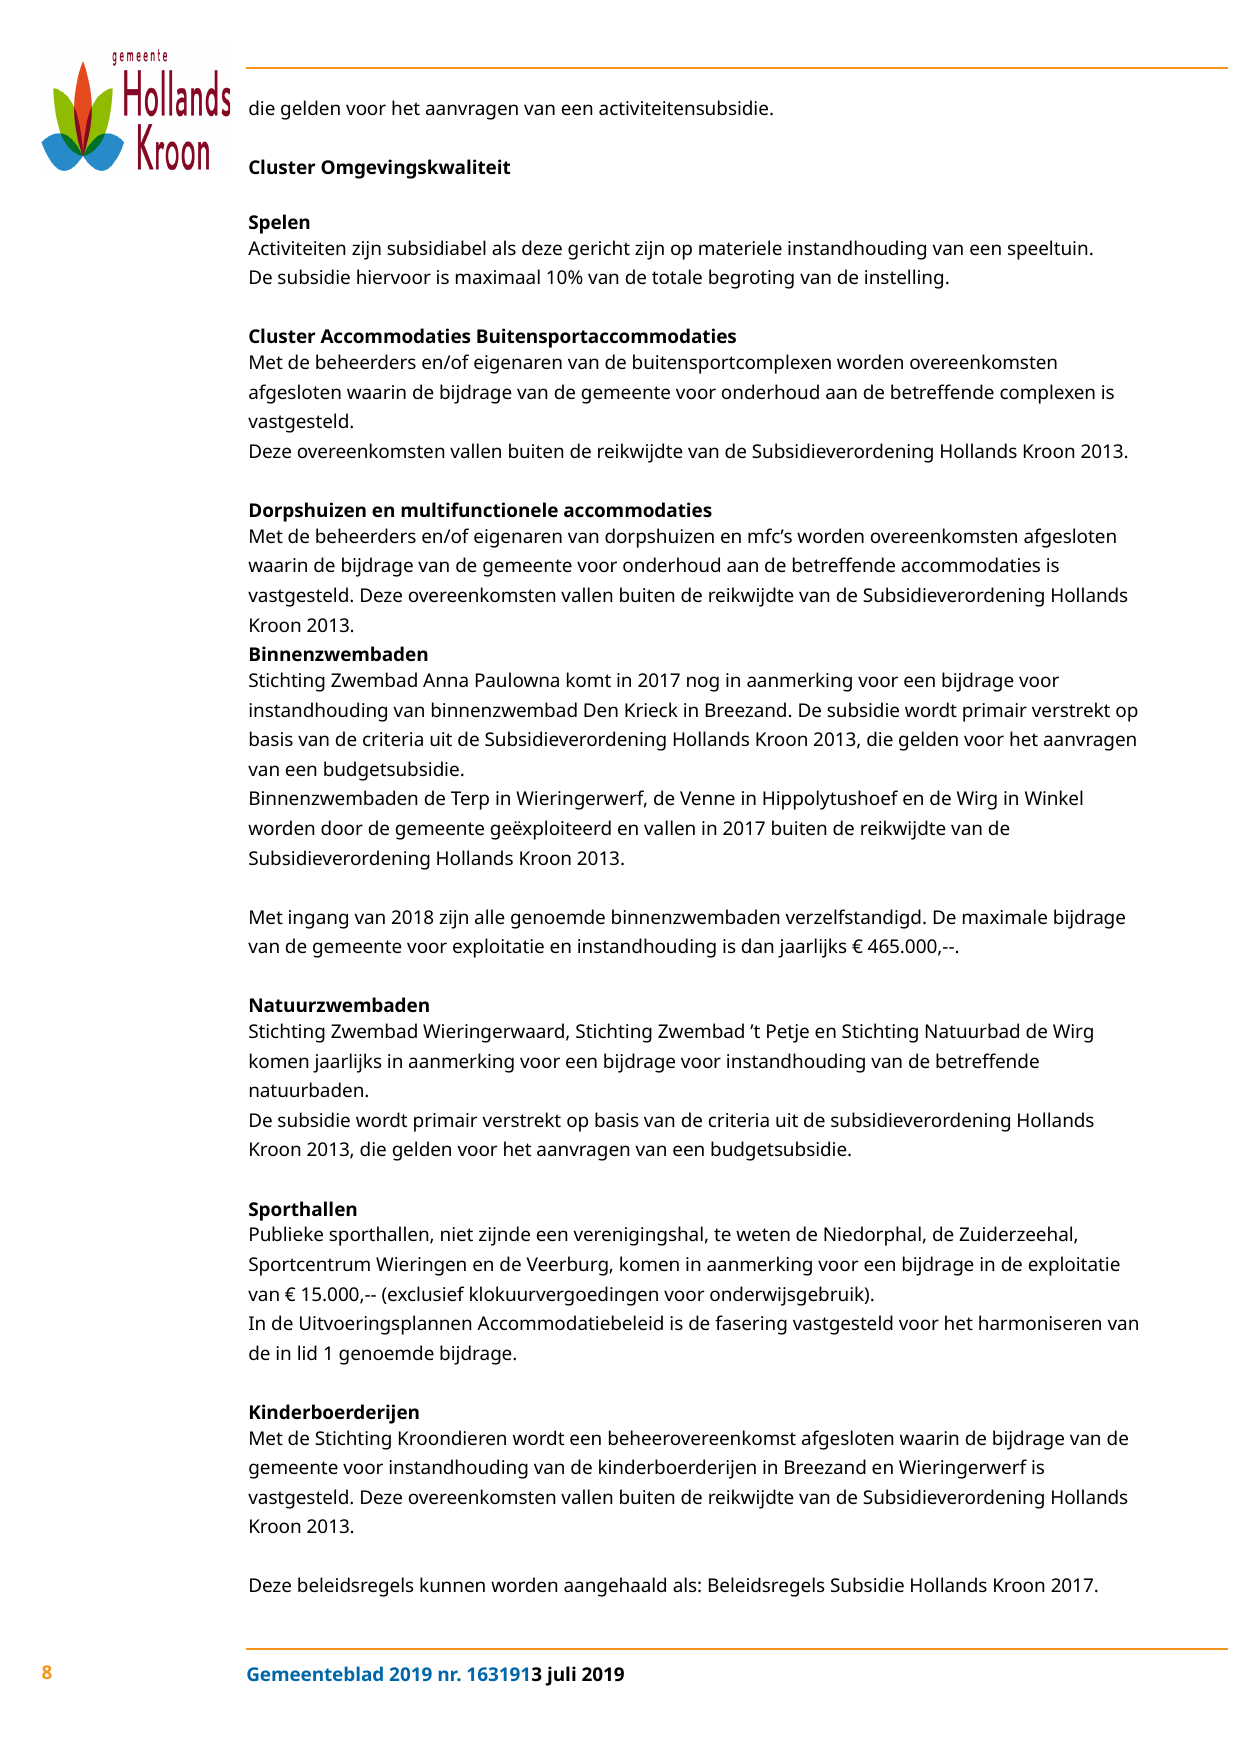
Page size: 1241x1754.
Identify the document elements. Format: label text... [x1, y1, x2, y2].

text Sporthallen [248, 1196, 1152, 1222]
text Binnenzwembaden de Terp in Wieringerwerf, de Venne in Hippolytushoef en de Wirg in Winkel worden door de gemeente geëxploiteerd en vallen in 2017 buiten de reikwijdte van de Subsidieverordening Hollands Kroon 2013. [248, 786, 1152, 870]
text Met de beheerders en/of eigenaren van de buitensportcomplexen worden overeenkomsten afgesloten waarin de bijdrage van de gemeente voor onderhoud aan de betreffende complexen is vastgesteld. [248, 349, 1152, 434]
text Cluster Omgevingskwaliteit [248, 154, 1152, 180]
text Deze overeenkomsten vallen buiten de reikwijdte van de Subsidieverordening Hollands Kroon 2013. [248, 438, 1152, 464]
text Binnenzwembaden [248, 641, 1152, 667]
text In de Uitvoeringsplannen Accommodatiebeleid is de fasering vastgesteld voor het harmoniseren van de in lid 1 genoemde bijdrage. [248, 1310, 1152, 1366]
text Stichting Zwembad Wieringerwaard, Stichting Zwembad ’t Petje en Stichting Natuurbad de Wirg komen jaarlijks in aanmerking voor een bijdrage voor instandhouding van de betreffende natuurbaden. [248, 1018, 1152, 1103]
text Spelen [248, 209, 1152, 235]
text Met de beheerders en/of eigenaren van dorpshuizen en mfc’s worden overeenkomsten afgesloten waarin de bijdrage van de gemeente voor onderhoud aan de betreffende accommodaties is vastgesteld. Deze overeenkomsten vallen buiten de reikwijdte van de Subsidieverordening Hollands Kroon 2013. [248, 523, 1152, 638]
text Publieke sporthallen, niet zijnde een verenigingshal, te weten de Niedorphal, de Zuiderzeehal, Sportcentrum Wieringen en de Veerburg, komen in aanmerking voor een bijdrage in de exploitatie van € 15.000,-- (exclusief klokuurvergoedingen voor onderwijsgebruik). [248, 1222, 1152, 1306]
text De subsidie hiervoor is maximaal 10% van de totale begroting van de instelling. [248, 264, 1152, 290]
text Kinderboerderijen [248, 1399, 1152, 1425]
text De subsidie wordt primair verstrekt op basis van de criteria uit de subsidieverordening Hollands Kroon 2013, die gelden voor het aanvragen van een budgetsubsidie. [248, 1107, 1152, 1162]
text Met ingang van 2018 zijn alle genoemde binnenzwembaden verzelfstandigd. De maximale bijdrage van de gemeente voor exploitatie en instandhouding is dan jaarlijks € 465.000,--. [248, 904, 1152, 959]
text Cluster Accommodaties Buitensportaccommodaties [248, 324, 1152, 349]
text Met de Stichting Kroondieren wordt een beheerovereenkomst afgesloten waarin de bijdrage van de gemeente voor instandhouding van de kinderboerderijen in Breezand en Wieringerwerf is vastgesteld. Deze overeenkomsten vallen buiten de reikwijdte van de Subsidieverordening Hollands Kroon 2013. [248, 1425, 1152, 1539]
text Natuurzwembaden [248, 993, 1152, 1018]
text Stichting Zwembad Anna Paulowna komt in 2017 nog in aanmerking voor een bijdrage voor instandhouding van binnenzwembad Den Krieck in Breezand. De subsidie wordt primair verstrekt op basis van de criteria uit de Subsidieverordening Hollands Kroon 2013, die gelden voor het aanvragen van een budgetsubsidie. [248, 667, 1152, 782]
picture [41, 47, 231, 172]
text Deze beleidsregels kunnen worden aangehaald als: Beleidsregels Subsidie Hollands Kroon 2017. [248, 1573, 1152, 1598]
text die gelden voor het aanvragen van een activiteitensubsidie. [248, 95, 1152, 121]
text Activiteiten zijn subsidiabel als deze gericht zijn op materiele instandhouding van een speeltuin. [248, 235, 1152, 261]
text Dorpshuizen en multifunctionele accommodaties [248, 497, 1152, 523]
